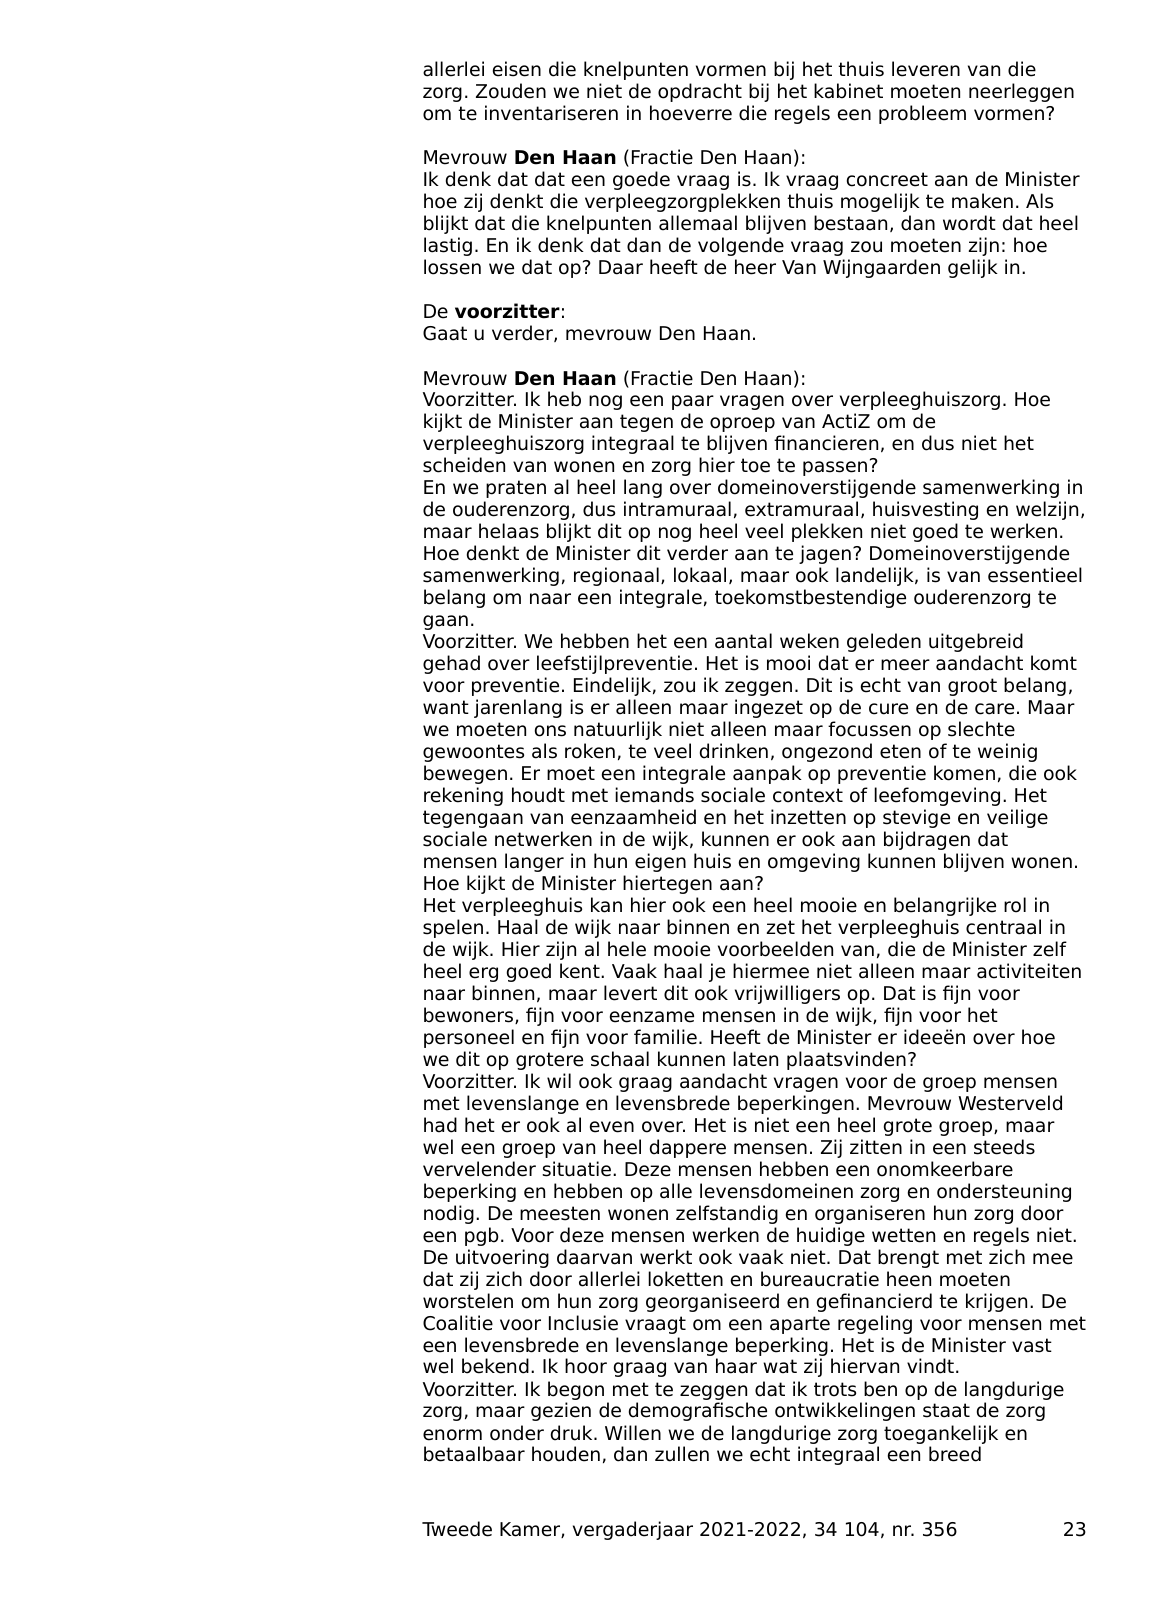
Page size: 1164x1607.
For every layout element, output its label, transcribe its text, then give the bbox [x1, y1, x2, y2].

text Mevrouw Den Haan (Fractie Den Haan): [422, 147, 1087, 169]
text Mevrouw Den Haan (Fractie Den Haan): [422, 367, 1087, 389]
text Voorzitter. Ik wil ook graag aandacht vragen voor de groep mensen met levenslange en levensbrede beperkingen. Mevrouw Westerveld had het er ook al even over. Het is niet een heel grote groep, maar wel een groep van heel dappere mensen. Zij zitten in een steeds vervelender situatie. Deze mensen hebben een onomkeerbare beperking en hebben op alle levensdomeinen zorg en ondersteuning nodig. De meesten wonen zelfstandig en organiseren hun zorg door een pgb. Voor deze mensen werken de huidige wetten en regels niet. De uitvoering daarvan werkt ook vaak niet. Dat brengt met zich mee dat zij zich door allerlei loketten en bureaucratie heen moeten worstelen om hun zorg georganiseerd en gefinancierd te krijgen. De Coalitie voor Inclusie vraagt om een aparte regeling voor mensen met een levensbrede en levenslange beperking. Het is de Minister vast wel bekend. Ik hoor graag van haar wat zij hiervan vindt. [422, 1071, 1087, 1378]
text Het verpleeghuis kan hier ook een heel mooie en belangrijke rol in spelen. Haal de wijk naar binnen en zet het verpleeghuis centraal in de wijk. Hier zijn al hele mooie voorbeelden van, die de Minister zelf heel erg goed kent. Vaak haal je hiermee niet alleen maar activiteiten naar binnen, maar levert dit ook vrijwilligers op. Dat is fijn voor bewoners, fijn voor eenzame mensen in de wijk, fijn voor het personeel en fijn voor familie. Heeft de Minister er ideeën over hoe we dit op grotere schaal kunnen laten plaatsvinden? [422, 895, 1087, 1071]
text Voorzitter. Ik begon met te zeggen dat ik trots ben op de langdurige zorg, maar gezien de demografische ontwikkelingen staat de zorg enorm onder druk. Willen we de langdurige zorg toegankelijk en betaalbaar houden, dan zullen we echt integraal een breed [422, 1378, 1087, 1466]
text Ik denk dat dat een goede vraag is. Ik vraag concreet aan de Minister hoe zij denkt die verpleegzorgplekken thuis mogelijk te maken. Als blijkt dat die knelpunten allemaal blijven bestaan, dan wordt dat heel lastig. En ik denk dat dan de volgende vraag zou moeten zijn: hoe lossen we dat op? Daar heeft de heer Van Wijngaarden gelijk in. [422, 169, 1087, 279]
text Voorzitter. Ik heb nog een paar vragen over verpleeghuiszorg. Hoe kijkt de Minister aan tegen de oproep van ActiZ om de verpleeghuiszorg integraal te blijven financieren, en dus niet het scheiden van wonen en zorg hier toe te passen? [422, 389, 1087, 477]
text Voorzitter. We hebben het een aantal weken geleden uitgebreid gehad over leefstijlpreventie. Het is mooi dat er meer aandacht komt voor preventie. Eindelijk, zou ik zeggen. Dit is echt van groot belang, want jarenlang is er alleen maar ingezet op de cure en de care. Maar we moeten ons natuurlijk niet alleen maar focussen op slechte gewoontes als roken, te veel drinken, ongezond eten of te weinig bewegen. Er moet een integrale aanpak op preventie komen, die ook rekening houdt met iemands sociale context of leefomgeving. Het tegengaan van eenzaamheid en het inzetten op stevige en veilige sociale netwerken in de wijk, kunnen er ook aan bijdragen dat mensen langer in hun eigen huis en omgeving kunnen blijven wonen. Hoe kijkt de Minister hiertegen aan? [422, 631, 1087, 895]
text En we praten al heel lang over domeinoverstijgende samenwerking in de ouderenzorg, dus intramuraal, extramuraal, huisvesting en welzijn, maar helaas blijkt dit op nog heel veel plekken niet goed te werken. Hoe denkt de Minister dit verder aan te jagen? Domeinoverstijgende samenwerking, regionaal, lokaal, maar ook landelijk, is van essentieel belang om naar een integrale, toekomstbestendige ouderenzorg te gaan. [422, 477, 1087, 631]
text De voorzitter: [422, 301, 1087, 323]
text Gaat u verder, mevrouw Den Haan. [422, 323, 1087, 345]
text allerlei eisen die knelpunten vormen bij het thuis leveren van die zorg. Zouden we niet de opdracht bij het kabinet moeten neerleggen om te inventariseren in hoeverre die regels een probleem vormen? [422, 59, 1087, 125]
